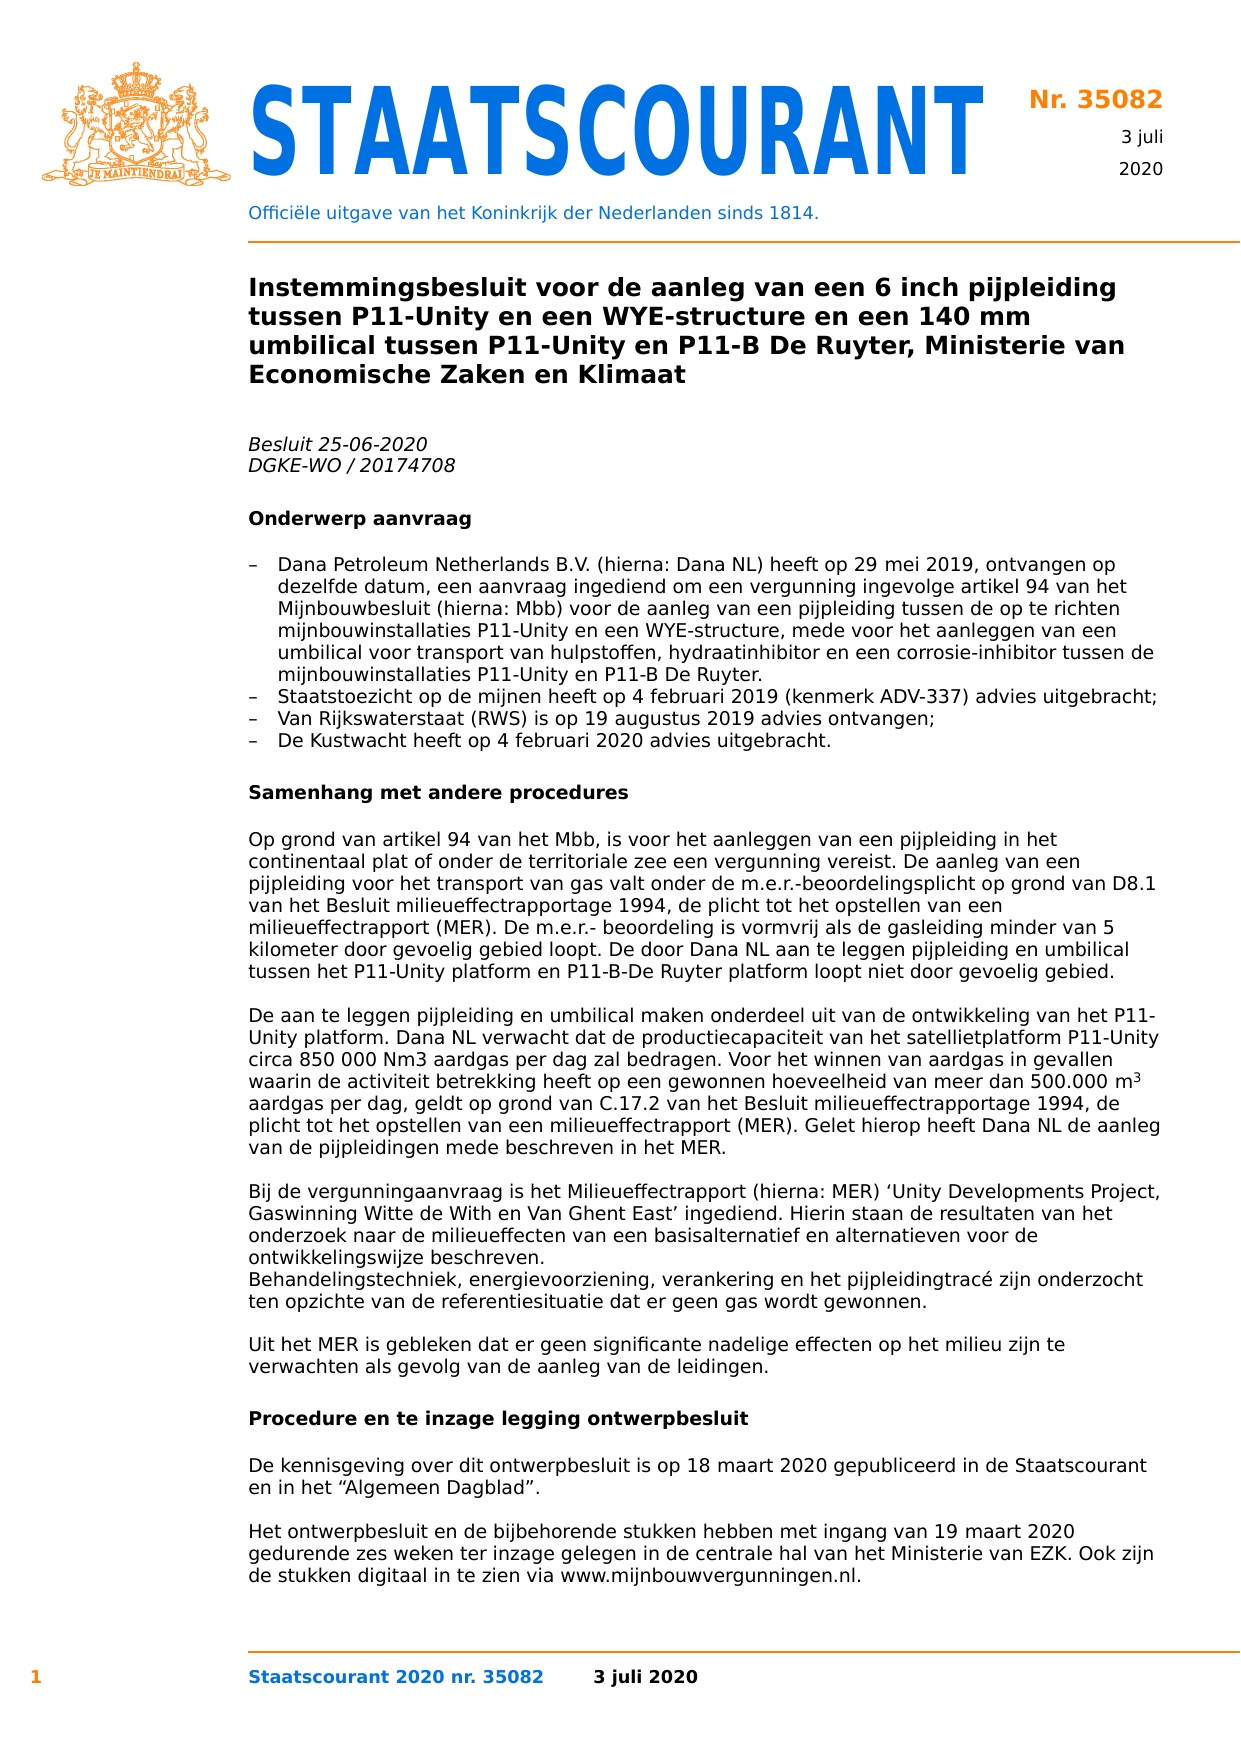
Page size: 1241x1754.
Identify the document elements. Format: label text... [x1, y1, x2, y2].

table_cell 2020 [998, 153, 1240, 203]
subtitle Onderwerp aanvraag [248, 507, 1163, 529]
text Besluit 25-06-2020 [248, 433, 1163, 455]
table_cell Officiële uitgave van het Koninkrijk der Nederlanden sinds 1814. [248, 203, 1240, 241]
text Op grond van artikel 94 van het Mbb, is voor het aanleggen van een pijpleiding in het continentaal plat of onder de territoriale zee een vergunning vereist. De aanleg van een pijpleiding voor het transport van gas valt onder de m.e.r.-beoordelingsplicht op grond van D8.1 van het Besluit milieueffectrapportage 1994, de plicht tot het opstellen van een milieueffectrapport (MER). De m.e.r.- beoordeling is vormvrij als de gasleiding minder van 5 kilometer door gevoelig gebied loopt. De door Dana NL aan te leggen pijpleiding en umbilical tussen het P11-Unity platform en P11-B-De Ruyter platform loopt niet door gevoelig gebied. [248, 829, 1163, 983]
subtitle Instemmingsbesluit voor de aanleg van een 6 inch pijpleiding tussen P11-Unity en een WYE-structure en een 140 mm umbilical tussen P11-Unity en P11-B De Ruyter, Ministerie van Economische Zaken en Klimaat [248, 273, 1163, 390]
text Uit het MER is gebleken dat er geen significante nadelige effecten op het milieu zijn te verwachten als gevolg van de aanleg van de leidingen. [248, 1334, 1163, 1378]
text De aan te leggen pijpleiding en umbilical maken onderdeel uit van de ontwikkeling van het P11-Unity platform. Dana NL verwacht dat de productiecapaciteit van het satellietplatform P11-Unity circa 850 000 Nm3 aardgas per dag zal bedragen. Voor het winnen van aardgas in gevallen waarin de activiteit betrekking heeft op een gewonnen hoeveelheid van meer dan 500.000 m3 aardgas per dag, geldt op grond van C.17.2 van het Besluit milieueffectrapportage 1994, de plicht tot het opstellen van een milieueffectrapport (MER). Gelet hierop heeft Dana NL de aanleg van de pijpleidingen mede beschreven in het MER. [248, 1005, 1163, 1159]
text – Staatstoezicht op de mijnen heeft op 4 februari 2019 (kenmerk ADV-337) advies uitgebracht; [248, 686, 1163, 708]
table_cell 3 juli [998, 121, 1240, 153]
picture [41, 62, 231, 186]
table_header STAATSCOURANT [248, 62, 998, 203]
text De kennisgeving over dit ontwerpbesluit is op 18 maart 2020 gepubliceerd in de Staatscourant en in het “Algemeen Dagblad”. [248, 1455, 1163, 1499]
text Bij de vergunningaanvraag is het Milieueffectrapport (hierna: MER) ‘Unity Developments Project, Gaswinning Witte de With en Van Ghent East’ ingediend. Hierin staan de resultaten van het onderzoek naar de milieueffecten van een basisalternatief en alternatieven voor de ontwikkelingswijze beschreven. [248, 1181, 1163, 1268]
text Behandelingstechniek, energievoorziening, verankering en het pijpleidingtracé zijn onderzocht ten opzichte van de referentiesituatie dat er geen gas wordt gewonnen. [248, 1268, 1163, 1312]
subtitle Procedure en te inzage legging ontwerpbesluit [248, 1408, 1163, 1430]
text Het ontwerpbesluit en de bijbehorende stukken hebben met ingang van 19 maart 2020 gedurende zes weken ter inzage gelegen in de centrale hal van het Ministerie van EZK. Ook zijn de stukken digitaal in te zien via www.mijnbouwvergunningen.nl. [248, 1521, 1163, 1587]
subtitle Samenhang met andere procedures [248, 782, 1163, 804]
text – Dana Petroleum Netherlands B.V. (hierna: Dana NL) heeft op 29 mei 2019, ontvangen op dezelfde datum, een aanvraag ingediend om een vergunning ingevolge artikel 94 van het Mijnbouwbesluit (hierna: Mbb) voor de aanleg van een pijpleiding tussen de op te richten mijnbouwinstallaties P11-Unity en een WYE-structure, mede voor het aanleggen van een umbilical voor transport van hulpstoffen, hydraatinhibitor en een corrosie-inhibitor tussen de mijnbouwinstallaties P11-Unity en P11-B De Ruyter. [248, 554, 1163, 686]
table_header Nr. 35082 [998, 62, 1240, 121]
text DGKE-WO / 20174708 [248, 455, 1163, 477]
text – Van Rijkswaterstaat (RWS) is op 19 augustus 2019 advies ontvangen; [248, 708, 1163, 730]
table_header [25, 62, 248, 241]
text – De Kustwacht heeft op 4 februari 2020 advies uitgebracht. [248, 730, 1163, 752]
